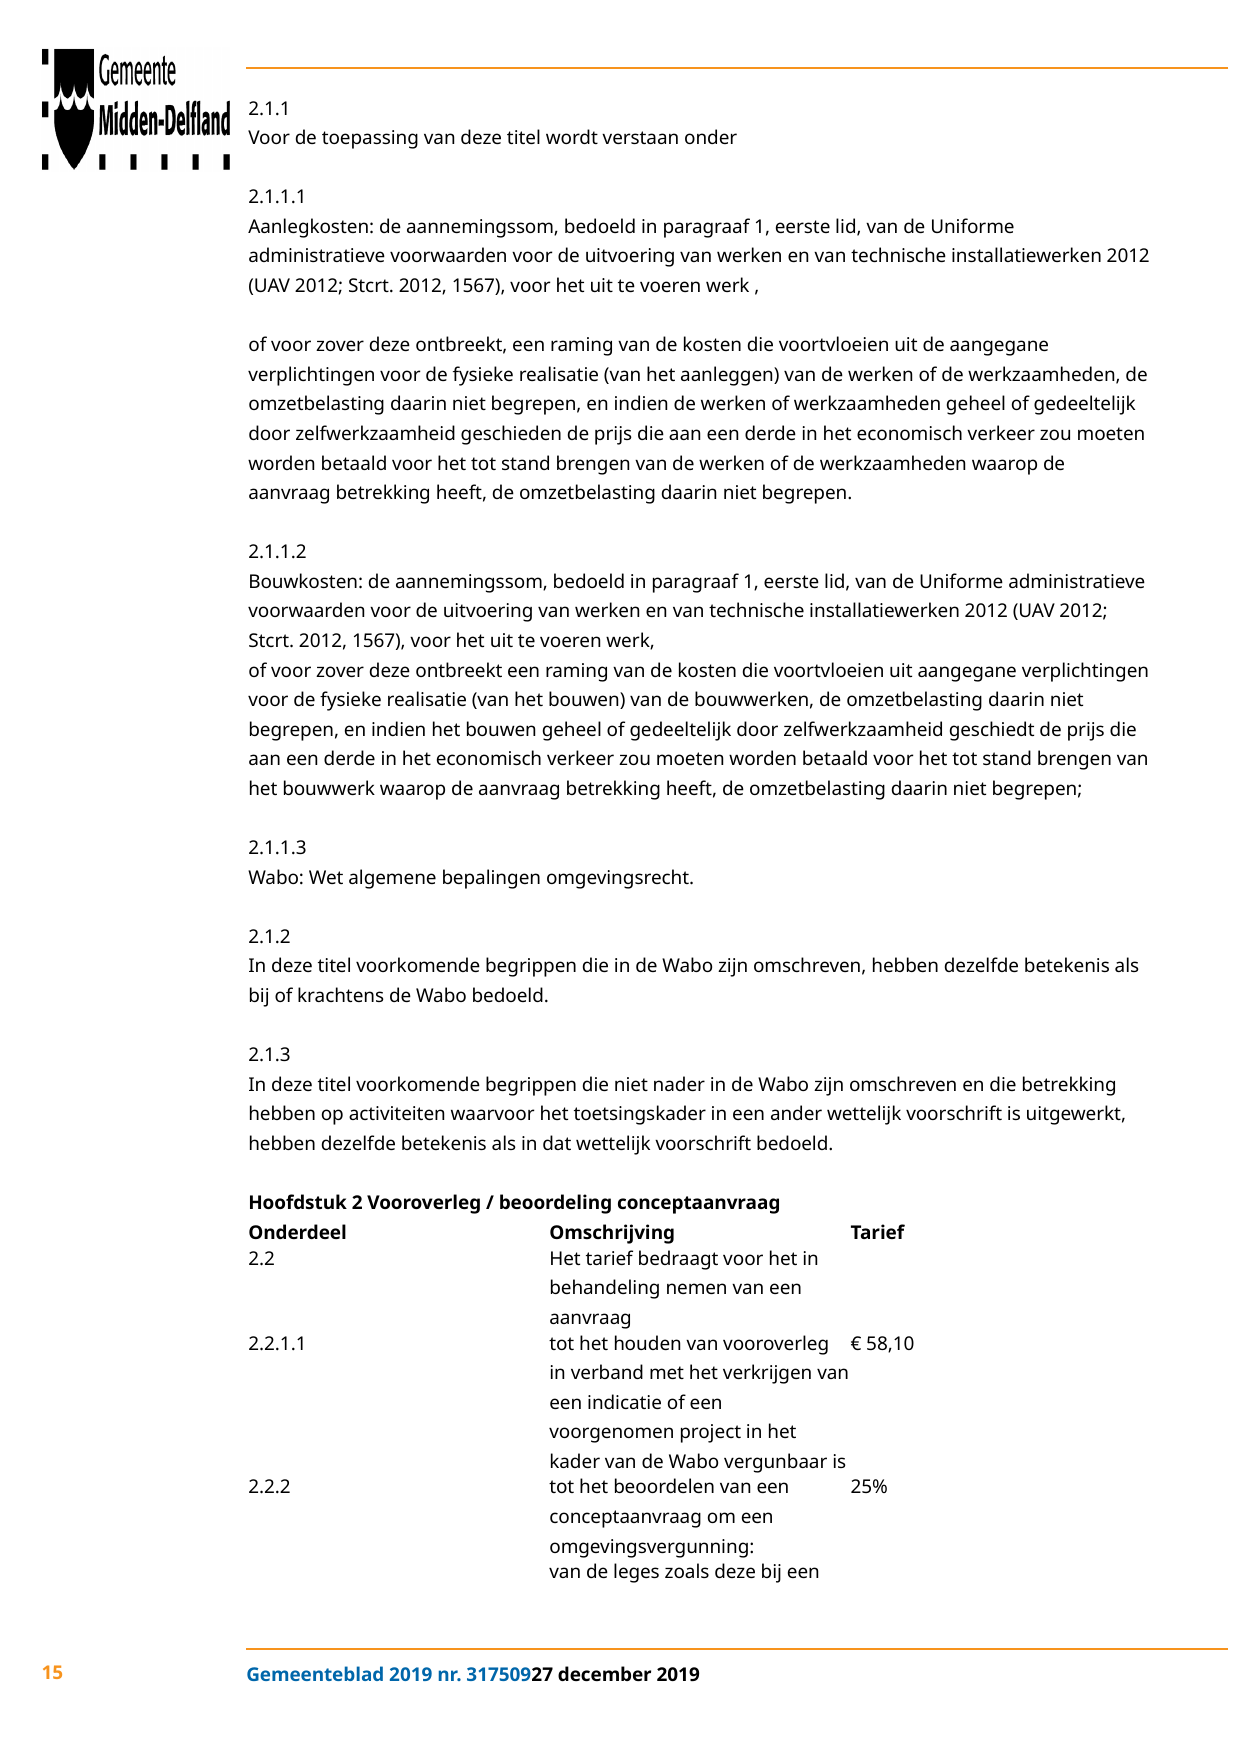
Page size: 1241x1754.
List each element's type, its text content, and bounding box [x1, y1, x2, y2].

text In deze titel voorkomende begrippen die niet nader in de Wabo zijn omschreven en die betrekking hebben op activiteiten waarvoor het toetsingskader in een ander wettelijk voorschrift is uitgewerkt, hebben dezelfde betekenis als in dat wettelijk voorschrift bedoeld. [248, 1071, 1152, 1156]
table_header Tarief [850, 1219, 1152, 1245]
table_cell [248, 1559, 549, 1584]
table_header Onderdeel [248, 1219, 549, 1245]
text 2.1.1 [248, 95, 1152, 121]
text In deze titel voorkomende begrippen die in de Wabo zijn omschreven, hebben dezelfde betekenis als bij of krachtens de Wabo bedoeld. [248, 953, 1152, 1008]
text 2.1.3 [248, 1041, 1152, 1067]
text 2.1.1.2 [248, 538, 1152, 564]
text Bouwkosten: de aannemingssom, bedoeld in paragraaf 1, eerste lid, van de Uniforme administratieve voorwaarden voor de uitvoering van werken en van technische installatiewerken 2012 (UAV 2012; Stcrt. 2012, 1567), voor het uit te voeren werk, [248, 568, 1152, 653]
text 2.1.2 [248, 923, 1152, 949]
text 2.1.1.3 [248, 834, 1152, 860]
table_header Omschrijving [549, 1219, 850, 1245]
picture [41, 47, 231, 172]
table_cell 2.2.2 [248, 1474, 549, 1559]
table_cell tot het houden van vooroverleg in verband met het verkrijgen van een indicatie of een voorgenomen project in het kader van de Wabo vergunbaar is [549, 1330, 850, 1474]
text Wabo: Wet algemene bepalingen omgevingsrecht. [248, 864, 1152, 890]
table_cell 2.2 [248, 1245, 549, 1330]
table_cell Het tarief bedraagt voor het in behandeling nemen van een aanvraag [549, 1245, 850, 1330]
table_cell € 58,10 [850, 1330, 1152, 1474]
table_cell van de leges zoals deze bij een [549, 1559, 850, 1584]
text Voor de toepassing van deze titel wordt verstaan onder [248, 124, 1152, 150]
table_cell tot het beoordelen van een conceptaanvraag om een omgevingsvergunning: [549, 1474, 850, 1559]
table_cell 25% [850, 1474, 1152, 1559]
table_cell [850, 1559, 1152, 1584]
text Hoofdstuk 2 Vooroverleg / beoordeling conceptaanvraag [248, 1189, 1152, 1215]
text Aanlegkosten: de aannemingssom, bedoeld in paragraaf 1, eerste lid, van de Uniforme administratieve voorwaarden voor de uitvoering van werken en van technische installatiewerken 2012 (UAV 2012; Stcrt. 2012, 1567), voor het uit te voeren werk , [248, 213, 1152, 298]
table_cell 2.2.1.1 [248, 1330, 549, 1474]
table_cell [850, 1245, 1152, 1330]
text of voor zover deze ontbreekt, een raming van de kosten die voortvloeien uit de aangegane verplichtingen voor de fysieke realisatie (van het aanleggen) van de werken of de werkzaamheden, de omzetbelasting daarin niet begrepen, en indien de werken of werkzaamheden geheel of gedeeltelijk door zelfwerkzaamheid geschieden de prijs die aan een derde in het economisch verkeer zou moeten worden betaald voor het tot stand brengen van de werken of de werkzaamheden waarop de aanvraag betrekking heeft, de omzetbelasting daarin niet begrepen. [248, 331, 1152, 505]
text 2.1.1.1 [248, 183, 1152, 209]
text of voor zover deze ontbreekt een raming van de kosten die voortvloeien uit aangegane verplichtingen voor de fysieke realisatie (van het bouwen) van de bouwwerken, de omzetbelasting daarin niet begrepen, en indien het bouwen geheel of gedeeltelijk door zelfwerkzaamheid geschiedt de prijs die aan een derde in het economisch verkeer zou moeten worden betaald voor het tot stand brengen van het bouwwerk waarop de aanvraag betrekking heeft, de omzetbelasting daarin niet begrepen; [248, 657, 1152, 801]
